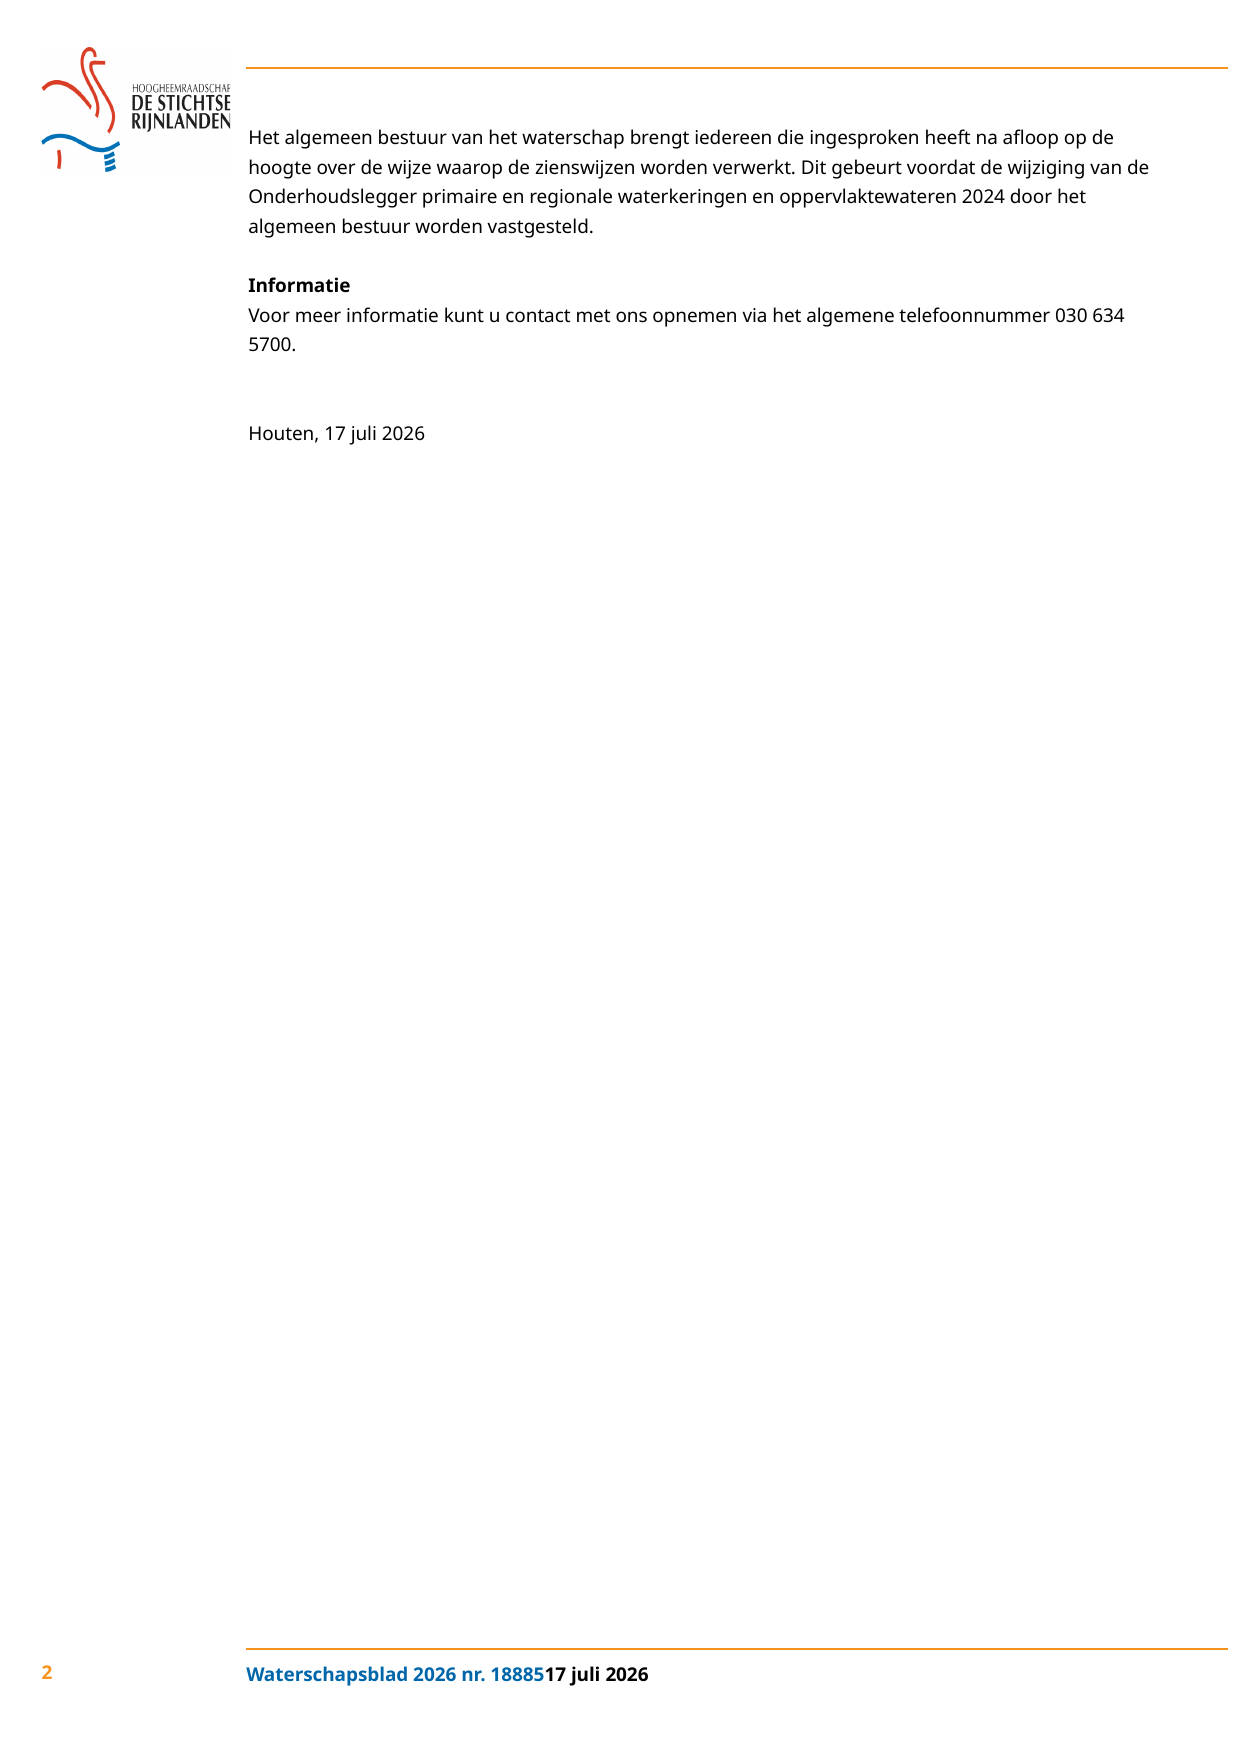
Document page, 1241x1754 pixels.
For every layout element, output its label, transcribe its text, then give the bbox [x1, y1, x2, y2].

picture [41, 47, 231, 172]
text Informatie [248, 272, 1152, 298]
text Houten, 17 juli 2026 [248, 420, 1152, 446]
text Voor meer informatie kunt u contact met ons opnemen via het algemene telefoonnummer 030 634 5700. [248, 302, 1152, 357]
text Het algemeen bestuur van het waterschap brengt iedereen die ingesproken heeft na afloop op de hoogte over de wijze waarop de zienswijzen worden verwerkt. Dit gebeurt voordat de wijziging van de Onderhoudslegger primaire en regionale waterkeringen en oppervlaktewateren 2024 door het algemeen bestuur worden vastgesteld. [248, 124, 1152, 239]
